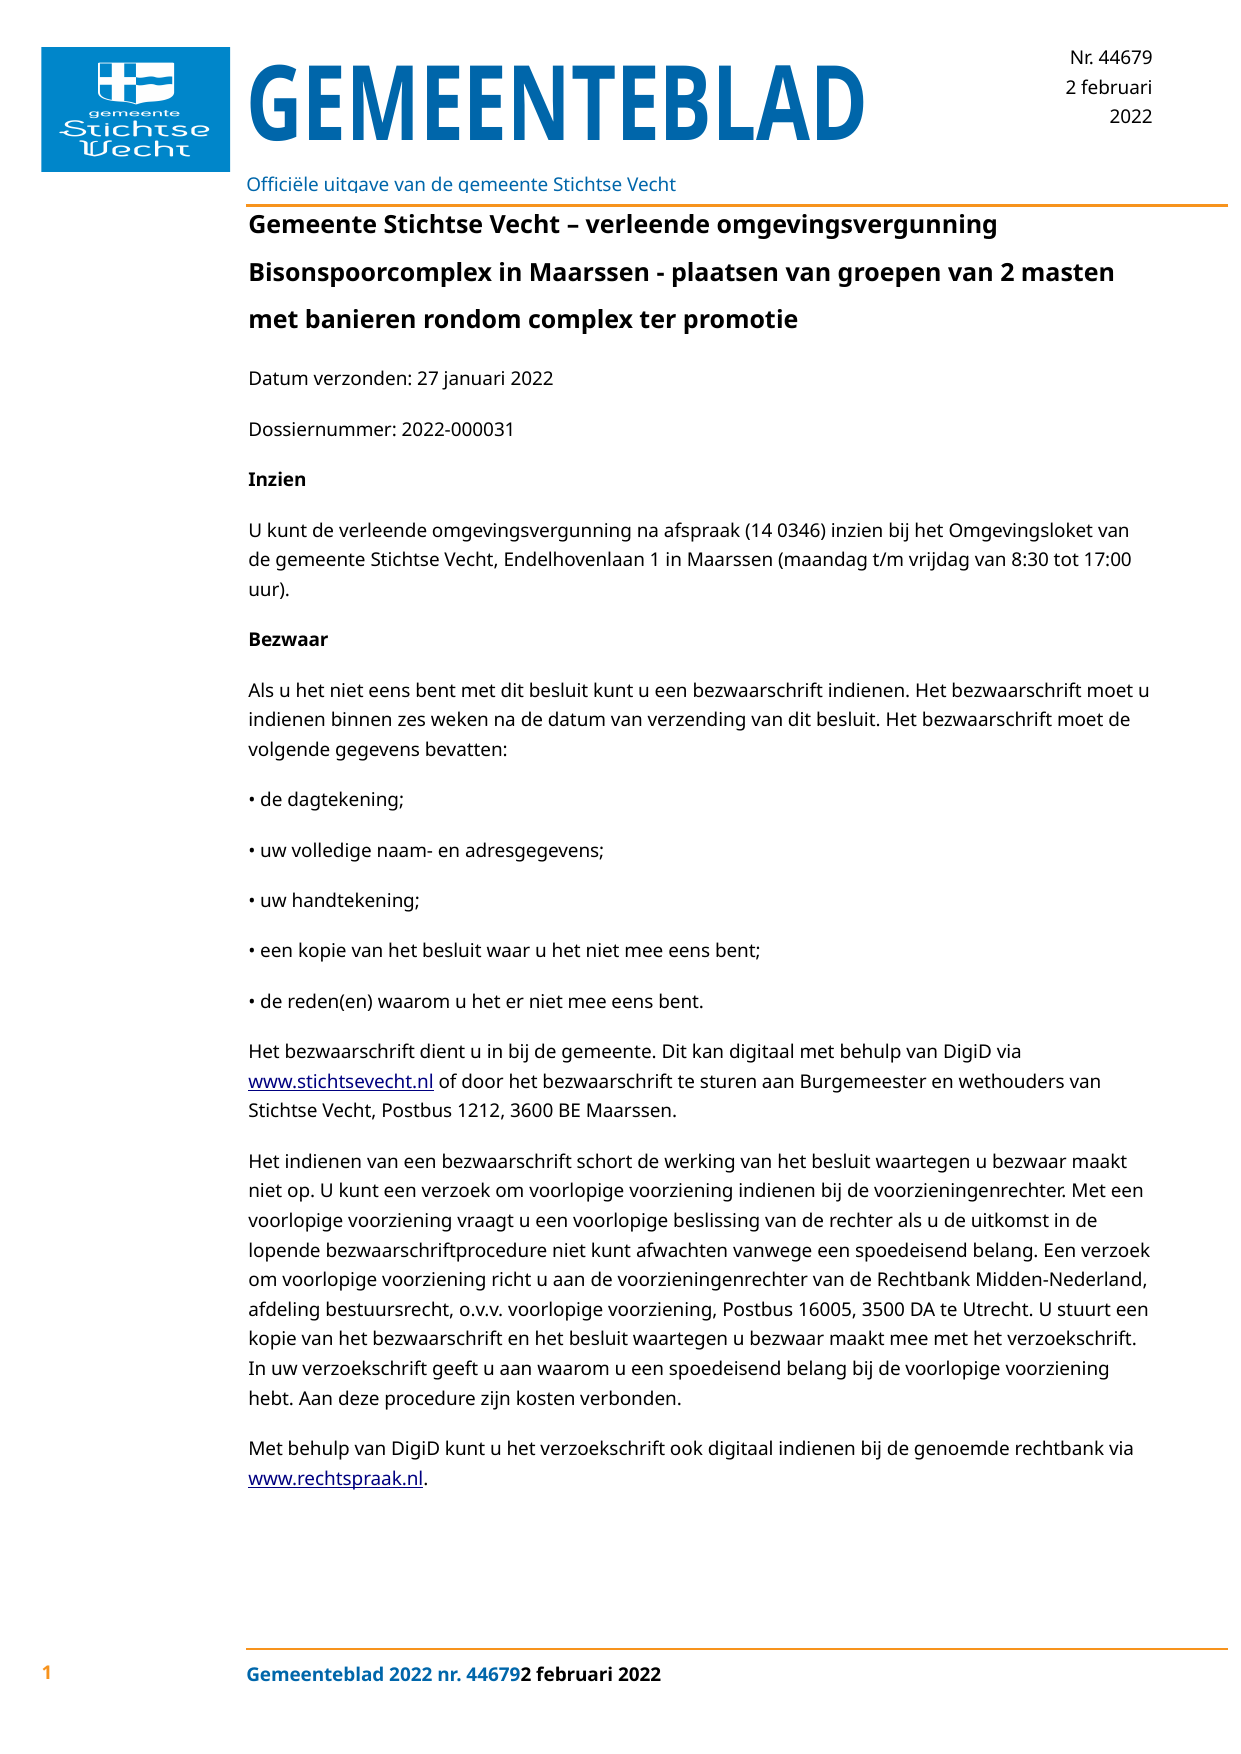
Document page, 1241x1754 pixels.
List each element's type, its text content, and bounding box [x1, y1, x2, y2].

picture [137, 63, 174, 103]
text • uw volledige naam- en adresgegevens; [248, 837, 1152, 862]
text Bezwaar [248, 626, 1152, 652]
picture [99, 63, 135, 101]
text Datum verzonden: 27 januari 2022 [248, 366, 1152, 391]
text Dossiernummer: 2022-000031 [248, 416, 1152, 442]
text U kunt de verleende omgevingsvergunning na afspraak (14 0346) inzien bij het Omgevingsloket van de gemeente Stichtse Vecht, Endelhovenlaan 1 in Maarssen (maandag t/m vrijdag van 8:30 tot 17:00 uur). [248, 517, 1152, 602]
text Met behulp van DigiD kunt u het verzoekschrift ook digitaal indienen bij de genoemde rechtbank via www.rechtspraak.nl. [248, 1435, 1152, 1490]
text Het bezwaarschrift dient u in bij de gemeente. Dit kan digitaal met behulp van DigiD via www.stichtsevecht.nl of door het bezwaarschrift te sturen aan Burgemeester en wethouders van Stichtse Vecht, Postbus 1212, 3600 BE Maarssen. [248, 1038, 1152, 1123]
text • uw handtekening; [248, 887, 1152, 913]
text Als u het niet eens bent met dit besluit kunt u een bezwaarschrift indienen. Het bezwaarschrift moet u indienen binnen zes weken na de datum van verzending van dit besluit. Het bezwaarschrift moet de volgende gegevens bevatten: [248, 677, 1152, 762]
text Gemeente Stichtse Vecht – verleende omgevingsvergunning Bisonspoorcomplex in Maarssen - plaatsen van groepen van 2 masten met banieren rondom complex ter promotie [248, 207, 1152, 336]
text • een kopie van het besluit waar u het niet mee eens bent; [248, 938, 1152, 963]
text • de reden(en) waarom u het er niet mee eens bent. [248, 988, 1152, 1014]
text Inzien [248, 466, 1152, 492]
text • de dagtekening; [248, 786, 1152, 812]
text Het indienen van een bezwaarschrift schort de werking van het besluit waartegen u bezwaar maakt niet op. U kunt een verzoek om voorlopige voorziening indienen bij de voorzieningenrechter. Met een voorlopige voorziening vraagt u een voorlopige beslissing van de rechter als u de uitkomst in de lopende bezwaarschriftprocedure niet kunt afwachten vanwege een spoedeisend belang. Een verzoek om voorlopige voorziening richt u aan de voorzieningenrechter van de Rechtbank Midden-Nederland, afdeling bestuursrecht, o.v.v. voorlopige voorziening, Postbus 16005, 3500 DA te Utrecht. U stuurt een kopie van het bezwaarschrift en het besluit waartegen u bezwaar maakt mee met het verzoekschrift. In uw verzoekschrift geeft u aan waarom u een spoedeisend belang bij de voorlopige voorziening hebt. Aan deze procedure zijn kosten verbonden. [248, 1148, 1152, 1410]
